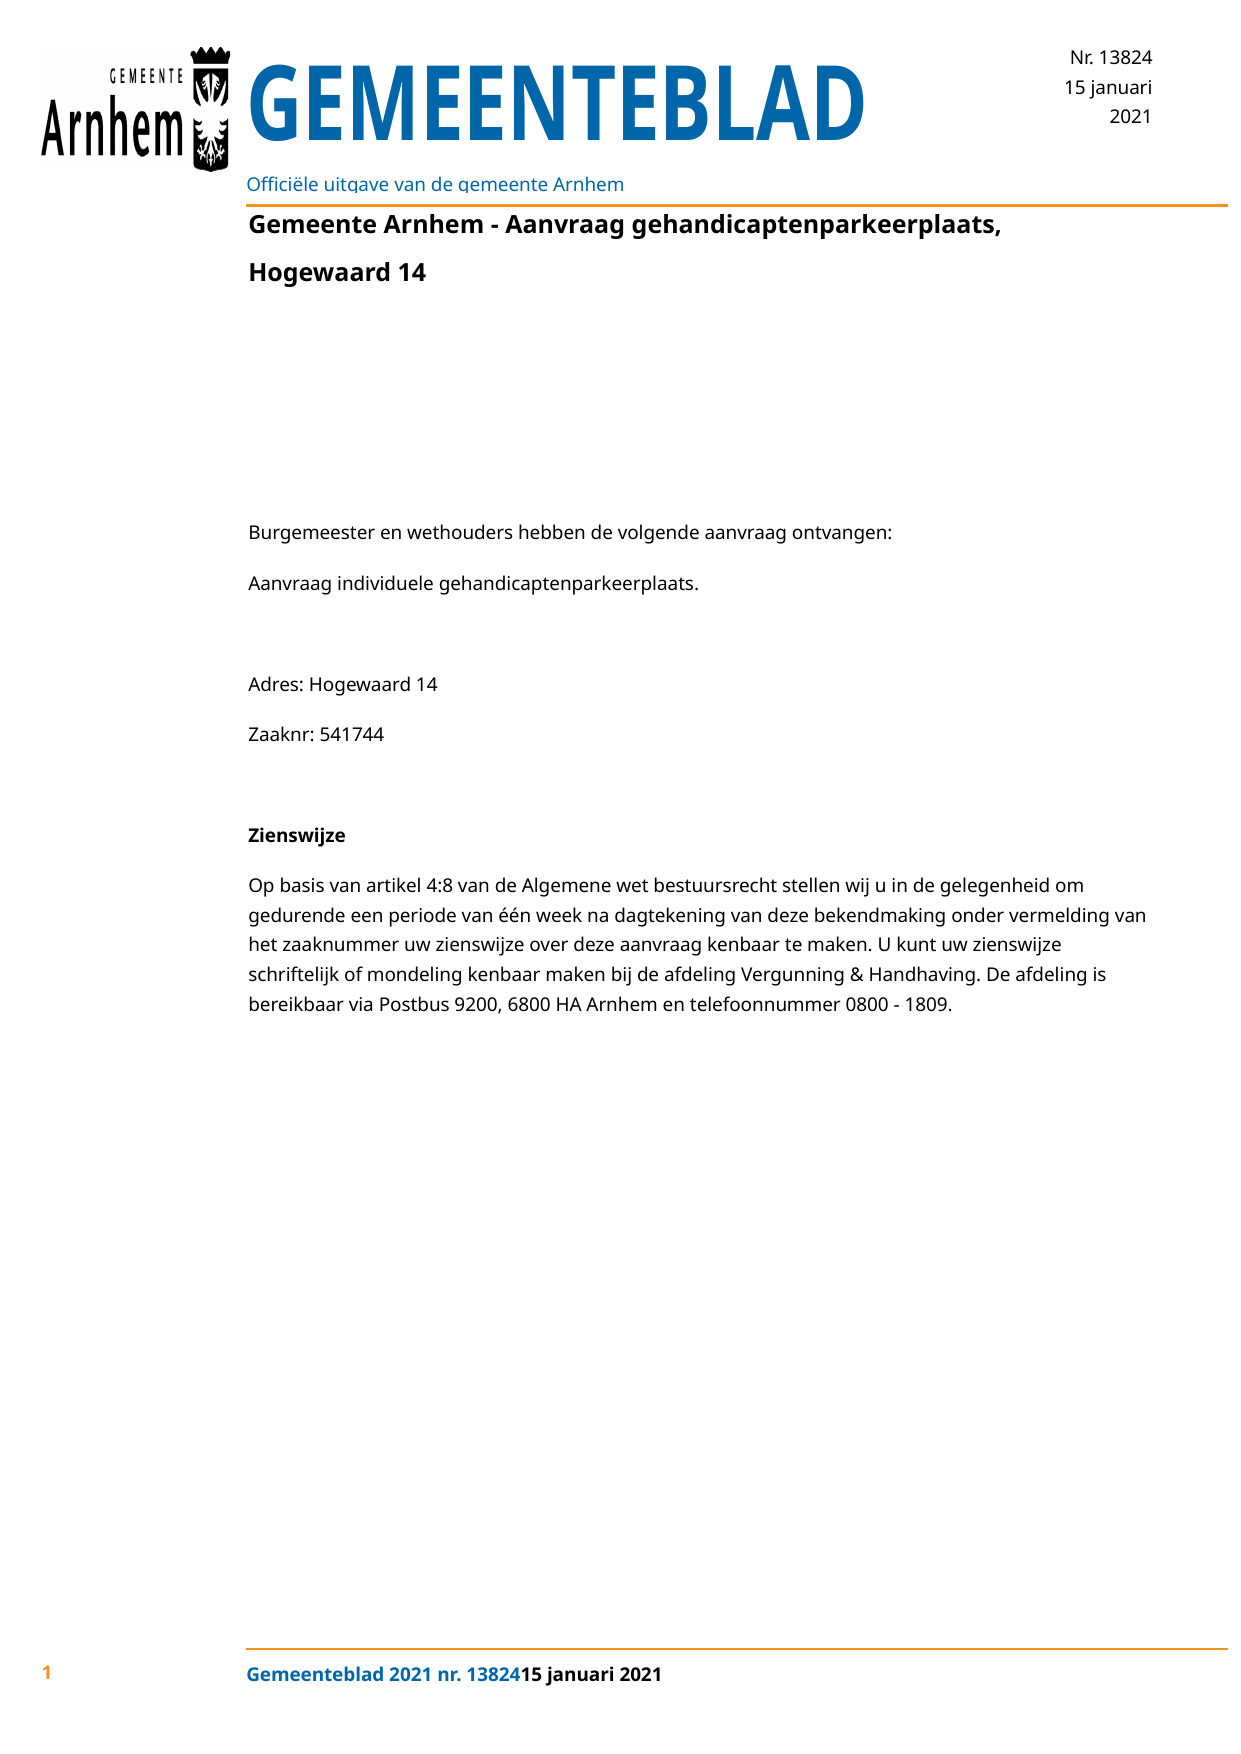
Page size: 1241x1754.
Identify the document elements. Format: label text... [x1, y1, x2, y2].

picture [41, 47, 231, 172]
text Op basis van artikel 4:8 van de Algemene wet bestuursrecht stellen wij u in de gelegenheid om gedurende een periode van één week na dagtekening van deze bekendmaking onder vermelding van het zaaknummer uw zienswijze over deze aanvraag kenbaar te maken. U kunt uw zienswijze schriftelijk of mondeling kenbaar maken bij de afdeling Vergunning & Handhaving. De afdeling is bereikbaar via Postbus 9200, 6800 HA Arnhem en telefoonnummer 0800 - 1809. [248, 872, 1152, 1017]
text Gemeente Arnhem - Aanvraag gehandicaptenparkeerplaats, Hogewaard 14 [248, 207, 1152, 288]
text Zienswijze [248, 822, 1152, 848]
text Aanvraag individuele gehandicaptenparkeerplaats. [248, 570, 1152, 596]
text Zaaknr: 541744 [248, 721, 1152, 747]
text Adres: Hogewaard 14 [248, 671, 1152, 697]
text Burgemeester en wethouders hebben de volgende aanvraag ontvangen: [248, 519, 1152, 545]
